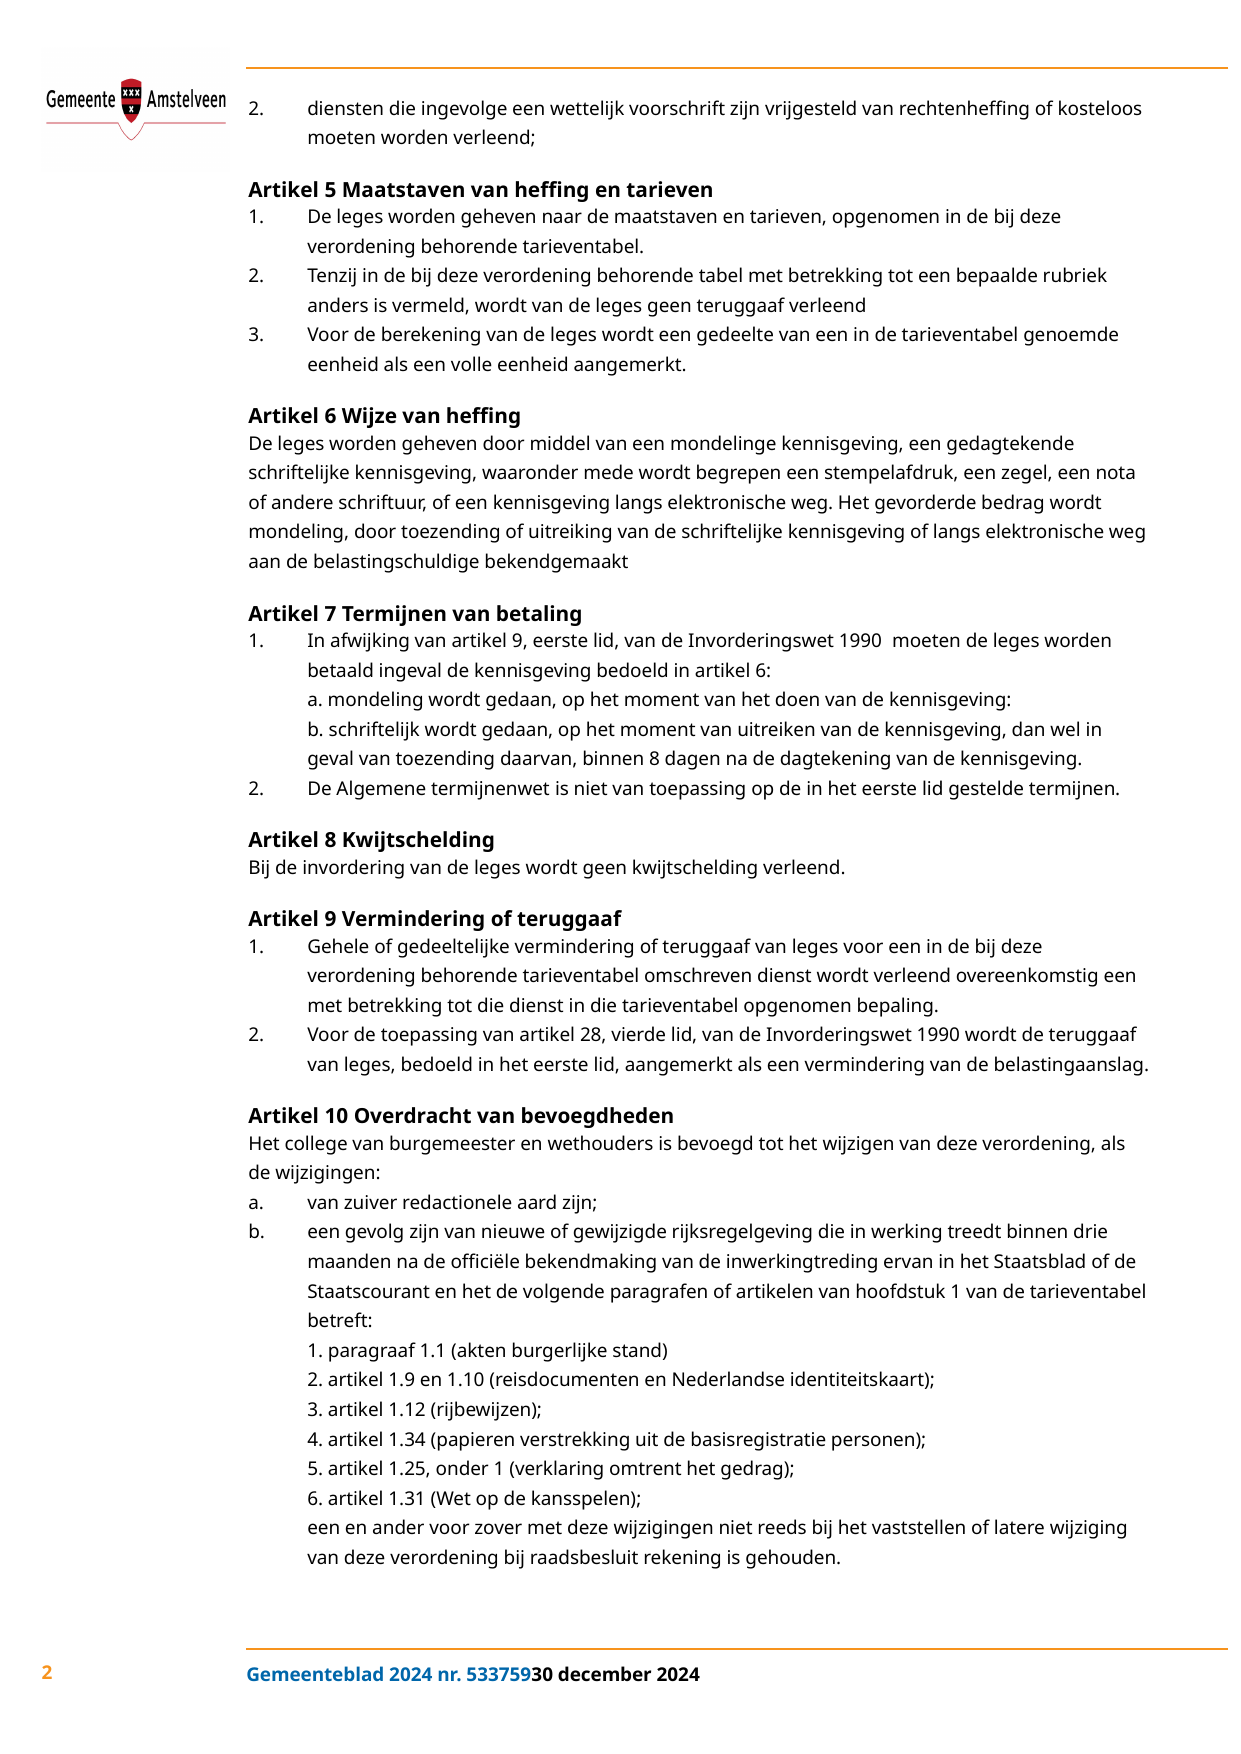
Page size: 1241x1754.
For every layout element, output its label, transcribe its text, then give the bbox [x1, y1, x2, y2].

list Voor de berekening van de leges wordt een gedeelte van een in de tarieventabel genoemde eenheid als een volle eenheid aangemerkt. [248, 322, 1152, 377]
list 3. artikel 1.12 (rijbewijzen); [248, 1396, 1152, 1422]
text Artikel 8 Kwijtschelding [248, 826, 1152, 854]
text Artikel 10 Overdracht van bevoegdheden [248, 1102, 1152, 1130]
text Artikel 9 Vermindering of teruggaaf [248, 904, 1152, 933]
list b. schriftelijk wordt gedaan, op het moment van uitreiken van de kennisgeving, dan wel in geval van toezending daarvan, binnen 8 dagen na de dagtekening van de kennisgeving. [248, 716, 1152, 771]
list 6. artikel 1.31 (Wet op de kansspelen); [248, 1485, 1152, 1511]
list 2. artikel 1.9 en 1.10 (reisdocumenten en Nederlandse identiteitskaart); [248, 1367, 1152, 1392]
list a. mondeling wordt gedaan, op het moment van het doen van de kennisgeving: [248, 686, 1152, 712]
list een gevolg zijn van nieuwe of gewijzigde rijksregelgeving die in werking treedt binnen drie maanden na de officiële bekendmaking van de inwerkingtreding ervan in het Staatsblad of de Staatscourant en het de volgende paragrafen of artikelen van hoofdstuk 1 van de tarieventabel betreft: [248, 1219, 1152, 1333]
list een en ander voor zover met deze wijzigingen niet reeds bij het vaststellen of latere wijziging van deze verordening bij raadsbesluit rekening is gehouden. [248, 1514, 1152, 1570]
list Voor de toepassing van artikel 28, vierde lid, van de Invorderingswet 1990 wordt de teruggaaf van leges, bedoeld in het eerste lid, aangemerkt als een vermindering van de belastingaanslag. [248, 1022, 1152, 1077]
text Het college van burgemeester en wethouders is bevoegd tot het wijzigen van deze verordening, als de wijzigingen: [248, 1130, 1152, 1185]
list diensten die ingevolge een wettelijk voorschrift zijn vrijgesteld van rechtenheffing of kosteloos moeten worden verleend; [248, 95, 1152, 150]
text De leges worden geheven door middel van een mondelinge kennisgeving, een gedagtekende schriftelijke kennisgeving, waaronder mede wordt begrepen een stempelafdruk, een zegel, een nota of andere schriftuur, of een kennisgeving langs elektronische weg. Het gevorderde bedrag wordt mondeling, door toezending of uitreiking van de schriftelijke kennisgeving of langs elektronische weg aan de belastingschuldige bekendgemaakt [248, 430, 1152, 574]
list Gehele of gedeeltelijke vermindering of teruggaaf van leges voor een in de bij deze verordening behorende tarieventabel omschreven dienst wordt verleend overeenkomstig een met betrekking tot die dienst in die tarieventabel opgenomen bepaling. [248, 933, 1152, 1018]
text Artikel 6 Wijze van heffing [248, 402, 1152, 430]
list 1. paragraaf 1.1 (akten burgerlijke stand) [248, 1337, 1152, 1363]
text Artikel 5 Maatstaven van heffing en tarieven [248, 175, 1152, 203]
list 5. artikel 1.25, onder 1 (verklaring omtrent het gedrag); [248, 1455, 1152, 1481]
list De Algemene termijnenwet is niet van toepassing op de in het eerste lid gestelde termijnen. [248, 775, 1152, 801]
list De leges worden geheven naar de maatstaven en tarieven, opgenomen in de bij deze verordening behorende tarieventabel. [248, 203, 1152, 258]
list In afwijking van artikel 9, eerste lid, van de Invorderingswet 1990 moeten de leges worden betaald ingeval de kennisgeving bedoeld in artikel 6: [248, 627, 1152, 682]
text Artikel 7 Termijnen van betaling [248, 599, 1152, 627]
picture [41, 47, 231, 172]
text Bij de invordering van de leges wordt geen kwijtschelding verleend. [248, 854, 1152, 880]
list van zuiver redactionele aard zijn; [248, 1189, 1152, 1215]
list Tenzij in de bij deze verordening behorende tabel met betrekking tot een bepaalde rubriek anders is vermeld, wordt van de leges geen teruggaaf verleend [248, 262, 1152, 318]
list 4. artikel 1.34 (papieren verstrekking uit de basisregistratie personen); [248, 1426, 1152, 1452]
